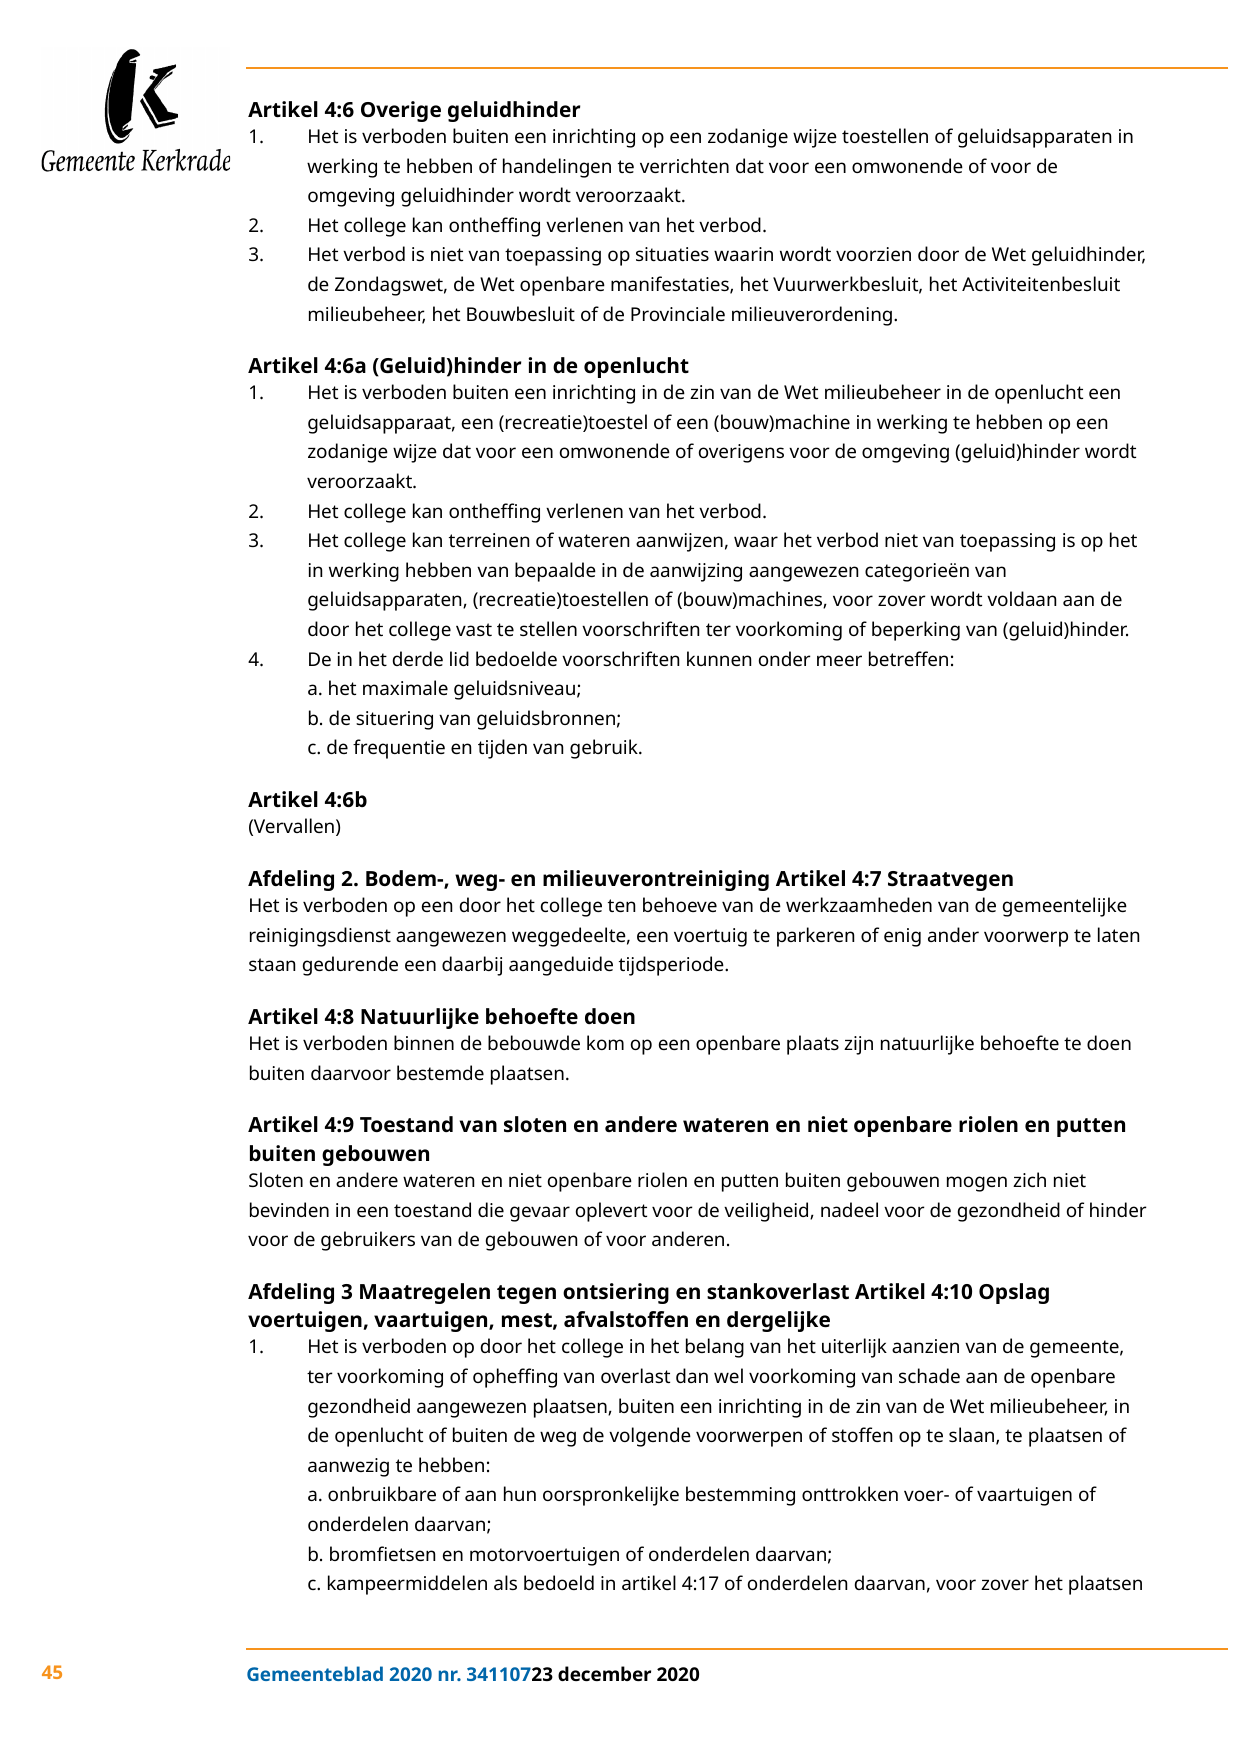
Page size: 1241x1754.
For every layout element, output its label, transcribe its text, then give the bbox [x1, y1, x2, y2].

text Artikel 4:8 Natuurlijke behoefte doen [248, 1002, 1152, 1030]
text Artikel 4:6b [248, 785, 1152, 813]
text Artikel 4:6a (Geluid)hinder in de openlucht [248, 351, 1152, 379]
picture [41, 47, 231, 172]
list c. kampeermiddelen als bedoeld in artikel 4:17 of onderdelen daarvan, voor zover het plaatsen [248, 1570, 1152, 1596]
list a. het maximale geluidsniveau; [248, 675, 1152, 701]
text Sloten en andere wateren en niet openbare riolen en putten buiten gebouwen mogen zich niet bevinden in een toestand die gevaar oplevert voor de veiligheid, nadeel voor de gezondheid of hinder voor de gebruikers van de gebouwen of voor anderen. [248, 1167, 1152, 1252]
list b. de situering van geluidsbronnen; [248, 705, 1152, 731]
list De in het derde lid bedoelde voorschriften kunnen onder meer betreffen: [248, 646, 1152, 672]
list Het college kan ontheffing verlenen van het verbod. [248, 212, 1152, 238]
list Het is verboden buiten een inrichting op een zodanige wijze toestellen of geluidsapparaten in werking te hebben of handelingen te verrichten dat voor een omwonende of voor de omgeving geluidhinder wordt veroorzaakt. [248, 123, 1152, 208]
list Het college kan terreinen of wateren aanwijzen, waar het verbod niet van toepassing is op het in werking hebben van bepaalde in de aanwijzing aangewezen categorieën van geluidsapparaten, (recreatie)toestellen of (bouw)machines, voor zover wordt voldaan aan de door het college vast te stellen voorschriften ter voorkoming of beperking van (geluid)hinder. [248, 527, 1152, 642]
list Het is verboden op door het college in het belang van het uiterlijk aanzien van de gemeente, ter voorkoming of opheffing van overlast dan wel voorkoming van schade aan de openbare gezondheid aangewezen plaatsen, buiten een inrichting in de zin van de Wet milieubeheer, in de openlucht of buiten de weg de volgende voorwerpen of stoffen op te slaan, te plaatsen of aanwezig te hebben: [248, 1334, 1152, 1478]
list Het college kan ontheffing verlenen van het verbod. [248, 498, 1152, 524]
list b. bromfietsen en motorvoertuigen of onderdelen daarvan; [248, 1541, 1152, 1566]
text Het is verboden op een door het college ten behoeve van de werkzaamheden van de gemeentelijke reinigingsdienst aangewezen weggedeelte, een voertuig te parkeren of enig ander voorwerp te laten staan gedurende een daarbij aangeduide tijdsperiode. [248, 892, 1152, 977]
list Het verbod is niet van toepassing op situaties waarin wordt voorzien door de Wet geluidhinder, de Zondagswet, de Wet openbare manifestaties, het Vuurwerkbesluit, het Activiteitenbesluit milieubeheer, het Bouwbesluit of de Provinciale milieuverordening. [248, 242, 1152, 326]
list Het is verboden buiten een inrichting in de zin van de Wet milieubeheer in de openlucht een geluidsapparaat, een (recreatie)toestel of een (bouw)machine in werking te hebben op een zodanige wijze dat voor een omwonende of overigens voor de omgeving (geluid)hinder wordt veroorzaakt. [248, 379, 1152, 494]
list a. onbruikbare of aan hun oorspronkelijke bestemming onttrokken voer- of vaartuigen of onderdelen daarvan; [248, 1482, 1152, 1537]
text (Vervallen) [248, 813, 1152, 839]
text Het is verboden binnen de bebouwde kom op een openbare plaats zijn natuurlijke behoefte te doen buiten daarvoor bestemde plaatsen. [248, 1030, 1152, 1086]
text Afdeling 3 Maatregelen tegen ontsiering en stankoverlast Artikel 4:10 Opslag voertuigen, vaartuigen, mest, afvalstoffen en dergelijke [248, 1277, 1152, 1334]
list c. de frequentie en tijden van gebruik. [248, 734, 1152, 760]
text Artikel 4:6 Overige geluidhinder [248, 95, 1152, 123]
text Artikel 4:9 Toestand van sloten en andere wateren en niet openbare riolen en putten buiten gebouwen [248, 1110, 1152, 1167]
text Afdeling 2. Bodem-, weg- en milieuverontreiniging Artikel 4:7 Straatvegen [248, 864, 1152, 892]
